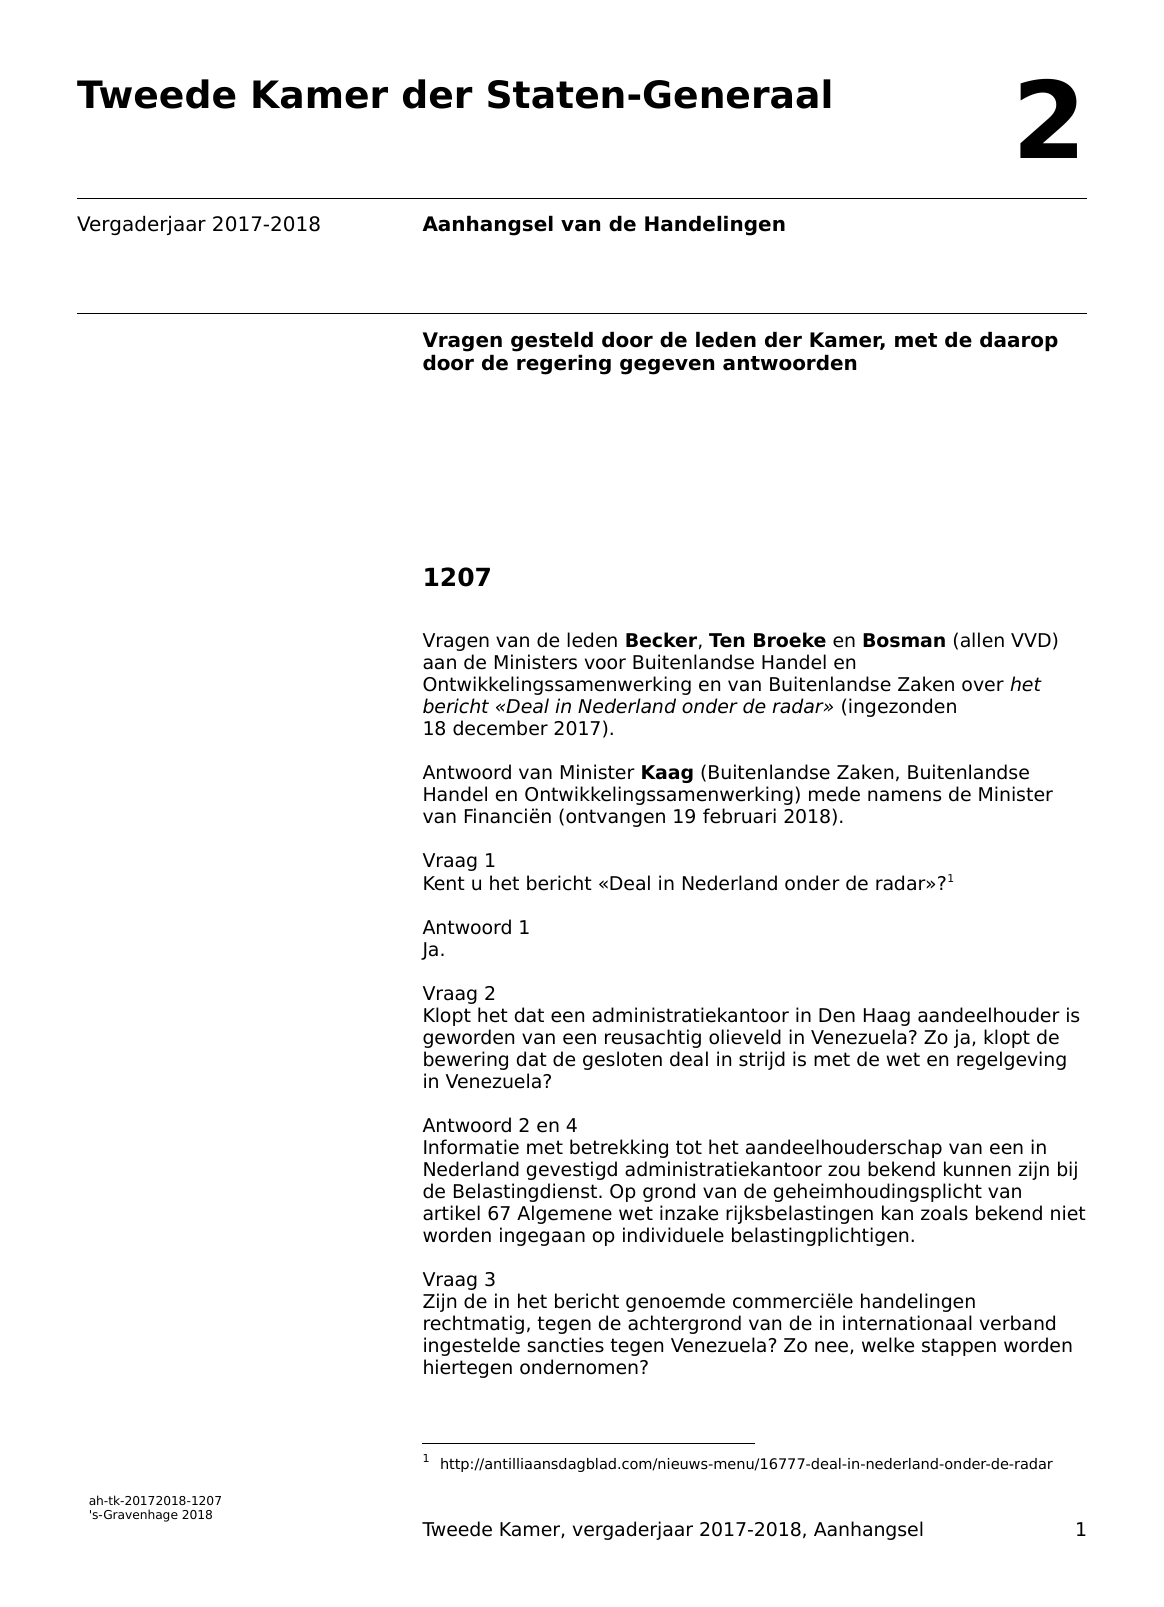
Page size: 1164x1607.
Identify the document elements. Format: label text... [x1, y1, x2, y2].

text Vraag 2 [422, 983, 1087, 1005]
text Antwoord 2 en 4 [422, 1115, 1087, 1137]
text Informatie met betrekking tot het aandeelhouderschap van een in Nederland gevestigd administratiekantoor zou bekend kunnen zijn bij de Belastingdienst. Op grond van de geheimhoudingsplicht van artikel 67 Algemene wet inzake rijksbelastingen kan zoals bekend niet worden ingegaan op individuele belastingplichtigen. [422, 1137, 1087, 1247]
table_header 2 [886, 59, 1087, 198]
text Antwoord 1 [422, 917, 1087, 938]
text 1207 [422, 563, 1087, 592]
text Klopt het dat een administratiekantoor in Den Haag aandeelhouder is geworden van een reusachtig olieveld in Venezuela? Zo ja, klopt de bewering dat de gesloten deal in strijd is met de wet en regelgeving in Venezuela? [422, 1005, 1087, 1093]
text Antwoord van Minister Kaag (Buitenlandse Zaken, Buitenlandse Handel en Ontwikkelingssamenwerking) mede namens de Minister van Financiën (ontvangen 19 februari 2018). [422, 762, 1087, 828]
text Kent u het bericht «Deal in Nederland onder de radar»? [422, 872, 1087, 894]
text Ja. [422, 938, 1087, 961]
table_cell Aanhangsel van de Handelingen [422, 199, 1087, 313]
text http://antilliaansdagblad.com/nieuws-menu/16777-deal-in-nederland-onder-de-radar [422, 1452, 1087, 1474]
text ah-tk-20172018-1207 [88, 1494, 323, 1508]
text Zijn de in het bericht genoemde commerciële handelingen rechtmatig, tegen de achtergrond van de in internationaal verband ingestelde sancties tegen Venezuela? Zo nee, welke stappen worden hiertegen ondernomen? [422, 1291, 1087, 1379]
table_cell Vragen gesteld door de leden der Kamer, met de daarop door de regering gegeven antwoorden [422, 314, 1087, 375]
text Vraag 3 [422, 1269, 1087, 1291]
table_cell [77, 314, 422, 375]
text Vragen van de leden Becker, Ten Broeke en Bosman (allen VVD) aan de Ministers voor Buitenlandse Handel en Ontwikkelingssamenwerking en van Buitenlandse Zaken over het bericht «Deal in Nederland onder de radar» (ingezonden 18 december 2017). [422, 630, 1087, 740]
text 's-Gravenhage 2018 [88, 1508, 323, 1522]
text Vraag 1 [422, 850, 1087, 872]
table_header Tweede Kamer der Staten-Generaal [77, 59, 886, 198]
table_cell Vergaderjaar 2017-2018 [77, 199, 422, 313]
